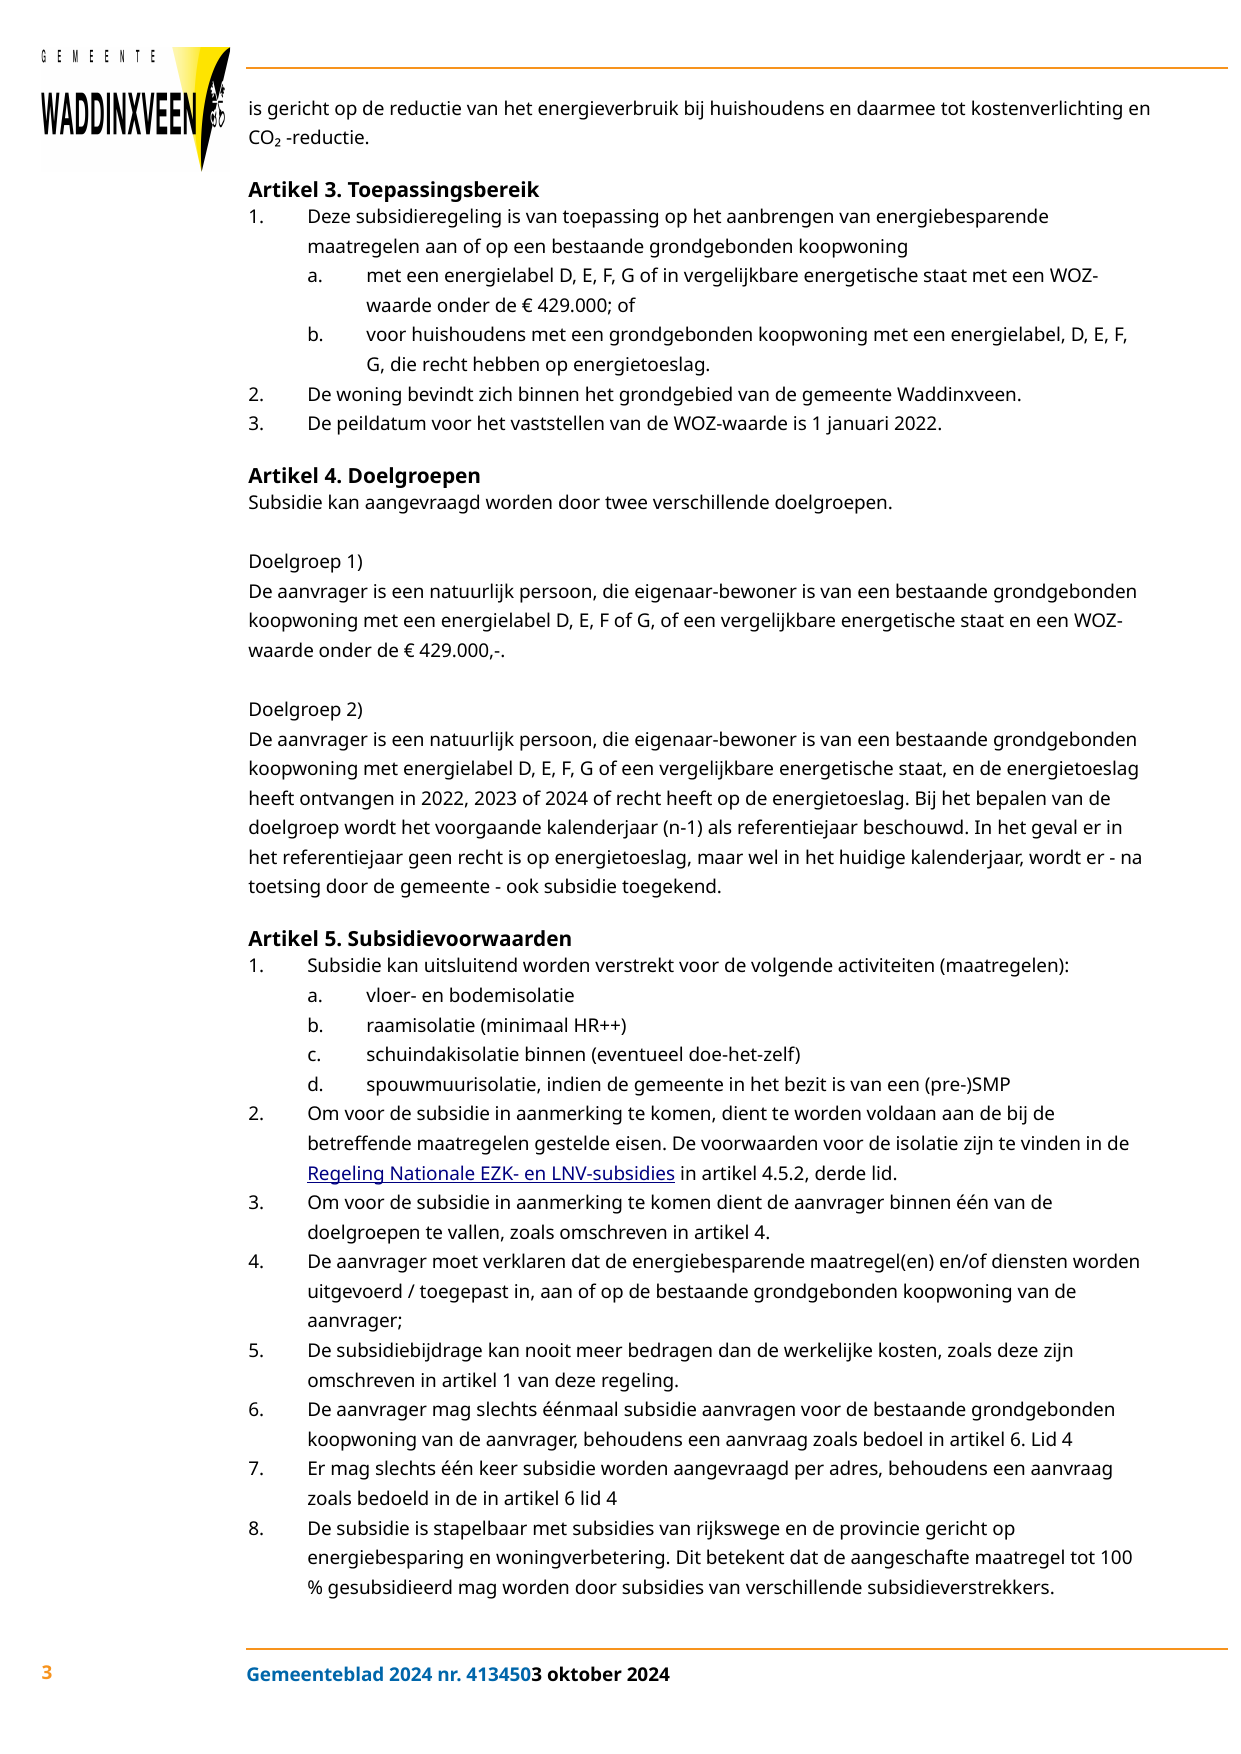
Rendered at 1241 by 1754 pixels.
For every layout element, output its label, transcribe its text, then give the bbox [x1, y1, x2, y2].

list raamisolatie (minimaal HR++) [307, 1012, 1152, 1037]
list Deze subsidieregeling is van toepassing op het aanbrengen van energiebesparende maatregelen aan of op een bestaande grondgebonden koopwoning [248, 203, 1152, 258]
list De aanvrager moet verklaren dat de energiebesparende maatregel(en) en/of diensten worden uitgevoerd / toegepast in, aan of op de bestaande grondgebonden koopwoning van de aanvrager; [248, 1248, 1152, 1333]
text Artikel 4. Doelgroepen [248, 461, 1152, 489]
list Om voor de subsidie in aanmerking te komen, dient te worden voldaan aan de bij de betreffende maatregelen gestelde eisen. De voorwaarden voor de isolatie zijn te vinden in de Regeling Nationale EZK- en LNV-subsidies in artikel 4.5.2, derde lid. [248, 1101, 1152, 1185]
text Artikel 3. Toepassingsbereik [248, 175, 1152, 203]
text Artikel 5. Subsidievoorwaarden [248, 924, 1152, 953]
list De aanvrager mag slechts éénmaal subsidie aanvragen voor de bestaande grondgebonden koopwoning van de aanvrager, behoudens een aanvraag zoals bedoel in artikel 6. Lid 4 [248, 1396, 1152, 1452]
list Er mag slechts één keer subsidie worden aangevraagd per adres, behoudens een aanvraag zoals bedoeld in de in artikel 6 lid 4 [248, 1456, 1152, 1511]
picture [41, 47, 231, 172]
list Subsidie kan uitsluitend worden verstrekt voor de volgende activiteiten (maatregelen): [248, 953, 1152, 978]
list voor huishoudens met een grondgebonden koopwoning met een energielabel, D, E, F, G, die recht hebben op energietoeslag. [307, 322, 1152, 377]
text De aanvrager is een natuurlijk persoon, die eigenaar-bewoner is van een bestaande grondgebonden koopwoning met een energielabel D, E, F of G, of een vergelijkbare energetische staat en een WOZ-waarde onder de € 429.000,-. [248, 578, 1152, 663]
text Doelgroep 2) [248, 696, 1152, 722]
list schuindakisolatie binnen (eventueel doe-het-zelf) [307, 1041, 1152, 1067]
list Om voor de subsidie in aanmerking te komen dient de aanvrager binnen één van de doelgroepen te vallen, zoals omschreven in artikel 4. [248, 1189, 1152, 1244]
text De aanvrager is een natuurlijk persoon, die eigenaar-bewoner is van een bestaande grondgebonden koopwoning met energielabel D, E, F, G of een vergelijkbare energetische staat, en de energietoeslag heeft ontvangen in 2022, 2023 of 2024 of recht heeft op de energietoeslag. Bij het bepalen van de doelgroep wordt het voorgaande kalenderjaar (n-1) als referentiejaar beschouwd. In het geval er in het referentiejaar geen recht is op energietoeslag, maar wel in het huidige kalenderjaar, wordt er - na toetsing door de gemeente - ook subsidie toegekend. [248, 726, 1152, 899]
list met een energielabel D, E, F, G of in vergelijkbare energetische staat met een WOZ-waarde onder de € 429.000; of [307, 262, 1152, 318]
text Doelgroep 1) [248, 548, 1152, 574]
list De peildatum voor het vaststellen van de WOZ-waarde is 1 januari 2022. [248, 410, 1152, 436]
list De subsidiebijdrage kan nooit meer bedragen dan de werkelijke kosten, zoals deze zijn omschreven in artikel 1 van deze regeling. [248, 1337, 1152, 1392]
text Subsidie kan aangevraagd worden door twee verschillende doelgroepen. [248, 489, 1152, 515]
list De woning bevindt zich binnen het grondgebied van de gemeente Waddinxveen. [248, 381, 1152, 406]
text is gericht op de reductie van het energieverbruik bij huishoudens en daarmee tot kostenverlichting en CO₂ -reductie. [248, 95, 1152, 150]
list vloer- en bodemisolatie [307, 982, 1152, 1008]
list spouwmuurisolatie, indien de gemeente in het bezit is van een (pre-)SMP [307, 1071, 1152, 1097]
list De subsidie is stapelbaar met subsidies van rijkswege en de provincie gericht op energiebesparing en woningverbetering. Dit betekent dat de aangeschafte maatregel tot 100 % gesubsidieerd mag worden door subsidies van verschillende subsidieverstrekkers. [248, 1515, 1152, 1599]
